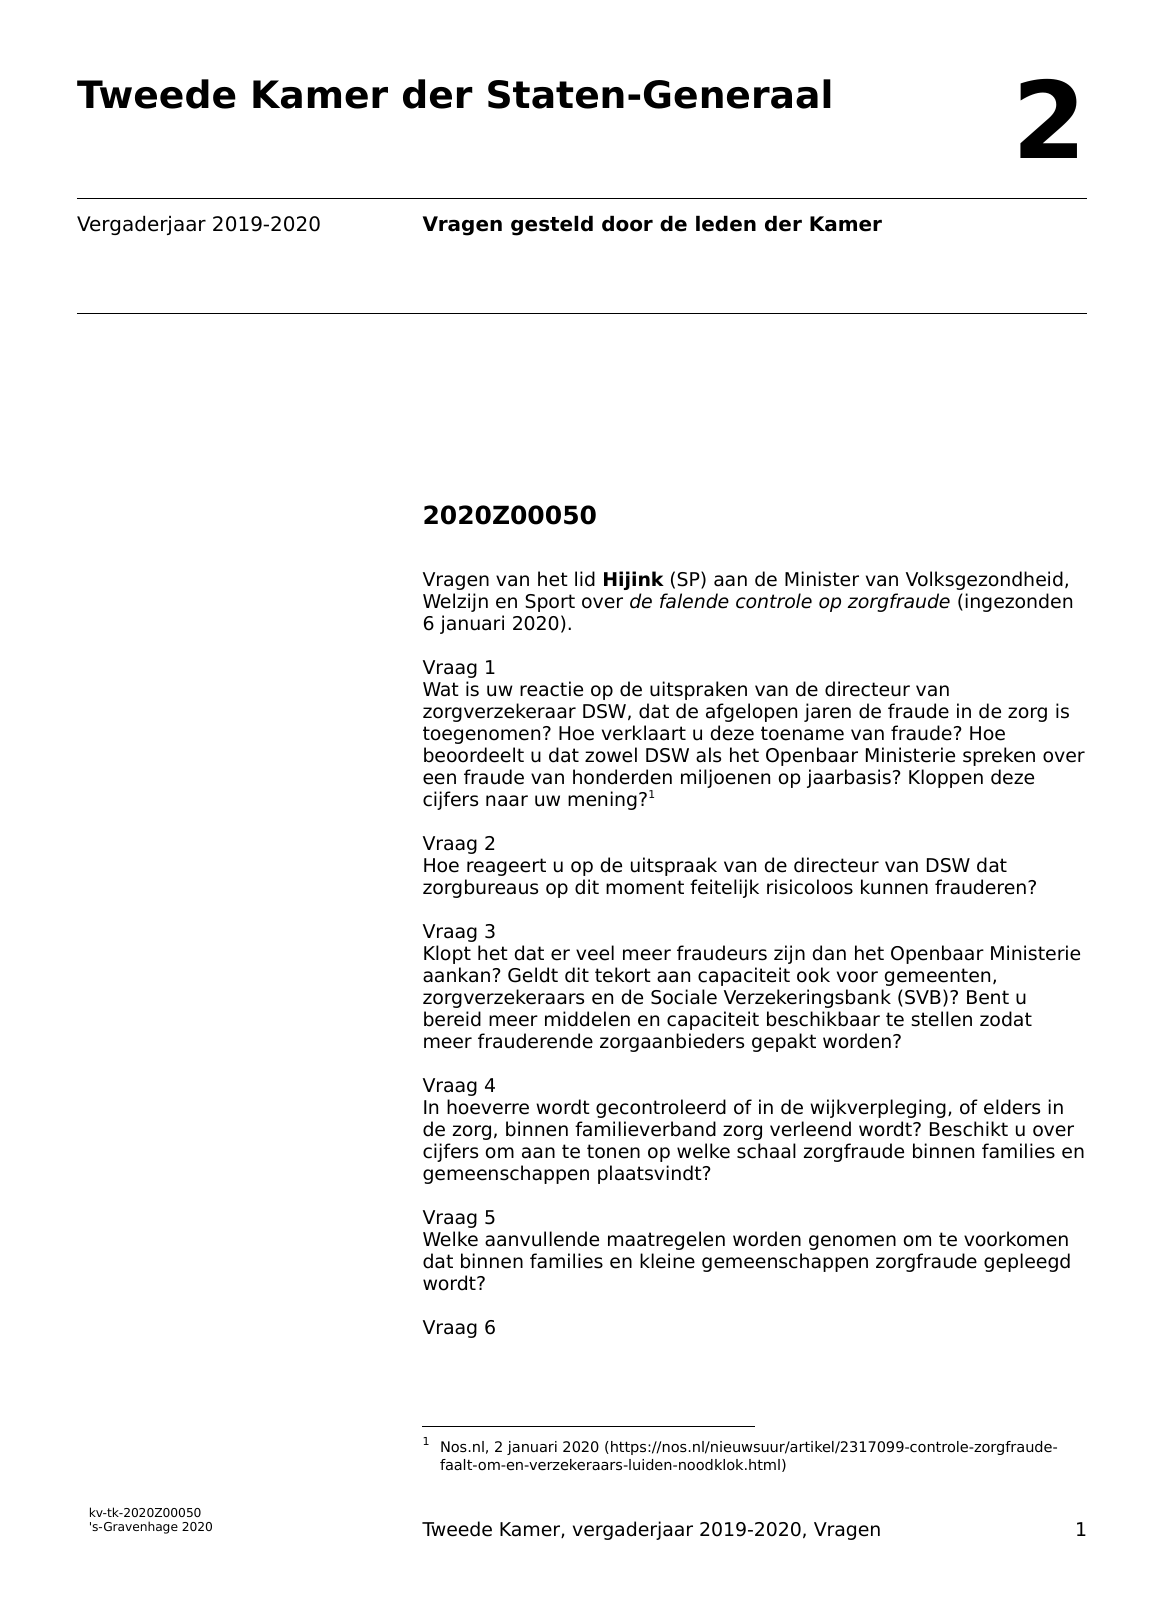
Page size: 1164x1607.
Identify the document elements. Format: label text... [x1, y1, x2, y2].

text Vraag 3 [422, 921, 1087, 943]
table_cell Vragen gesteld door de leden der Kamer [422, 199, 1087, 313]
text 's-Gravenhage 2020 [88, 1520, 323, 1534]
text Vraag 6 [422, 1317, 1087, 1339]
text Vraag 4 [422, 1075, 1087, 1097]
text In hoeverre wordt gecontroleerd of in de wijkverpleging, of elders in de zorg, binnen familieverband zorg verleend wordt? Beschikt u over cijfers om aan te tonen op welke schaal zorgfraude binnen families en gemeenschappen plaatsvindt? [422, 1097, 1087, 1185]
table_header 2 [886, 59, 1087, 198]
table_header Tweede Kamer der Staten-Generaal [77, 59, 886, 198]
text Vraag 1 [422, 657, 1087, 679]
text Klopt het dat er veel meer fraudeurs zijn dan het Openbaar Ministerie aankan? Geldt dit tekort aan capaciteit ook voor gemeenten, zorgverzekeraars en de Sociale Verzekeringsbank (SVB)? Bent u bereid meer middelen en capaciteit beschikbaar te stellen zodat meer frauderende zorgaanbieders gepakt worden? [422, 943, 1087, 1053]
text Wat is uw reactie op de uitspraken van de directeur van zorgverzekeraar DSW, dat de afgelopen jaren de fraude in de zorg is toegenomen? Hoe verklaart u deze toename van fraude? Hoe beoordeelt u dat zowel DSW als het Openbaar Ministerie spreken over een fraude van honderden miljoenen op jaarbasis? Kloppen deze cijfers naar uw mening? [422, 679, 1087, 811]
text Vraag 5 [422, 1207, 1087, 1229]
text Welke aanvullende maatregelen worden genomen om te voorkomen dat binnen families en kleine gemeenschappen zorgfraude gepleegd wordt? [422, 1229, 1087, 1295]
text Hoe reageert u op de uitspraak van de directeur van DSW dat zorgbureaus op dit moment feitelijk risicoloos kunnen frauderen? [422, 855, 1087, 899]
text Vraag 2 [422, 833, 1087, 855]
text 2020Z00050 [422, 501, 1087, 531]
text kv-tk-2020Z00050 [88, 1506, 323, 1520]
table_cell Vergaderjaar 2019-2020 [77, 199, 422, 313]
text Nos.nl, 2 januari 2020 (https://nos.nl/nieuwsuur/artikel/2317099-controle-zorgfraude-faalt-om-en-verzekeraars-luiden-noodklok.html) [422, 1435, 1087, 1474]
text Vragen van het lid Hijink (SP) aan de Minister van Volksgezondheid, Welzijn en Sport over de falende controle op zorgfraude (ingezonden 6 januari 2020). [422, 569, 1087, 635]
